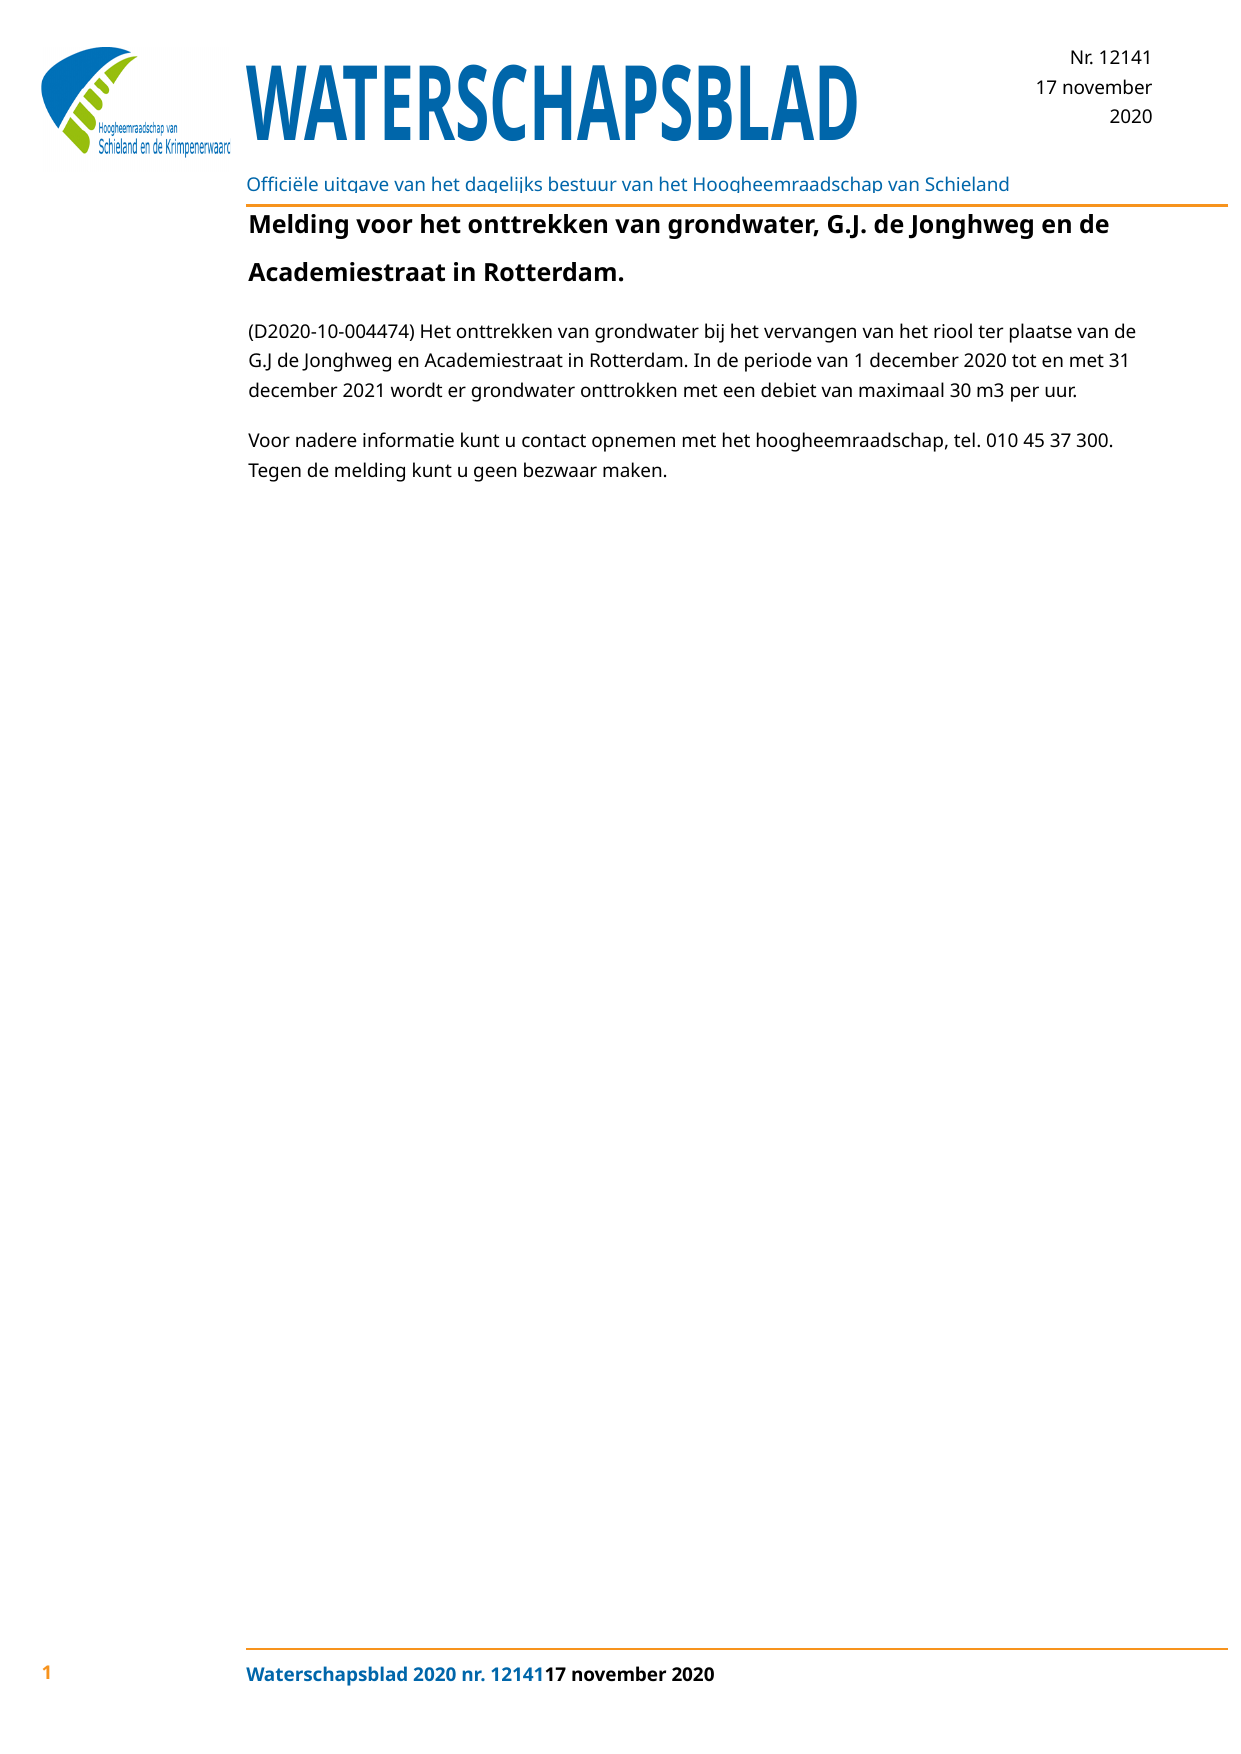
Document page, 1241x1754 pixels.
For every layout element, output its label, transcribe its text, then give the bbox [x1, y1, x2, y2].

picture [41, 47, 231, 172]
text (D2020-10-004474) Het onttrekken van grondwater bij het vervangen van het riool ter plaatse van de G.J de Jonghweg en Academiestraat in Rotterdam. In de periode van 1 december 2020 tot en met 31 december 2021 wordt er grondwater onttrokken met een debiet van maximaal 30 m3 per uur. [248, 318, 1152, 403]
text Voor nadere informatie kunt u contact opnemen met het hoogheemraadschap, tel. 010 45 37 300. Tegen de melding kunt u geen bezwaar maken. [248, 427, 1152, 483]
text Melding voor het onttrekken van grondwater, G.J. de Jonghweg en de Academiestraat in Rotterdam. [248, 207, 1152, 288]
